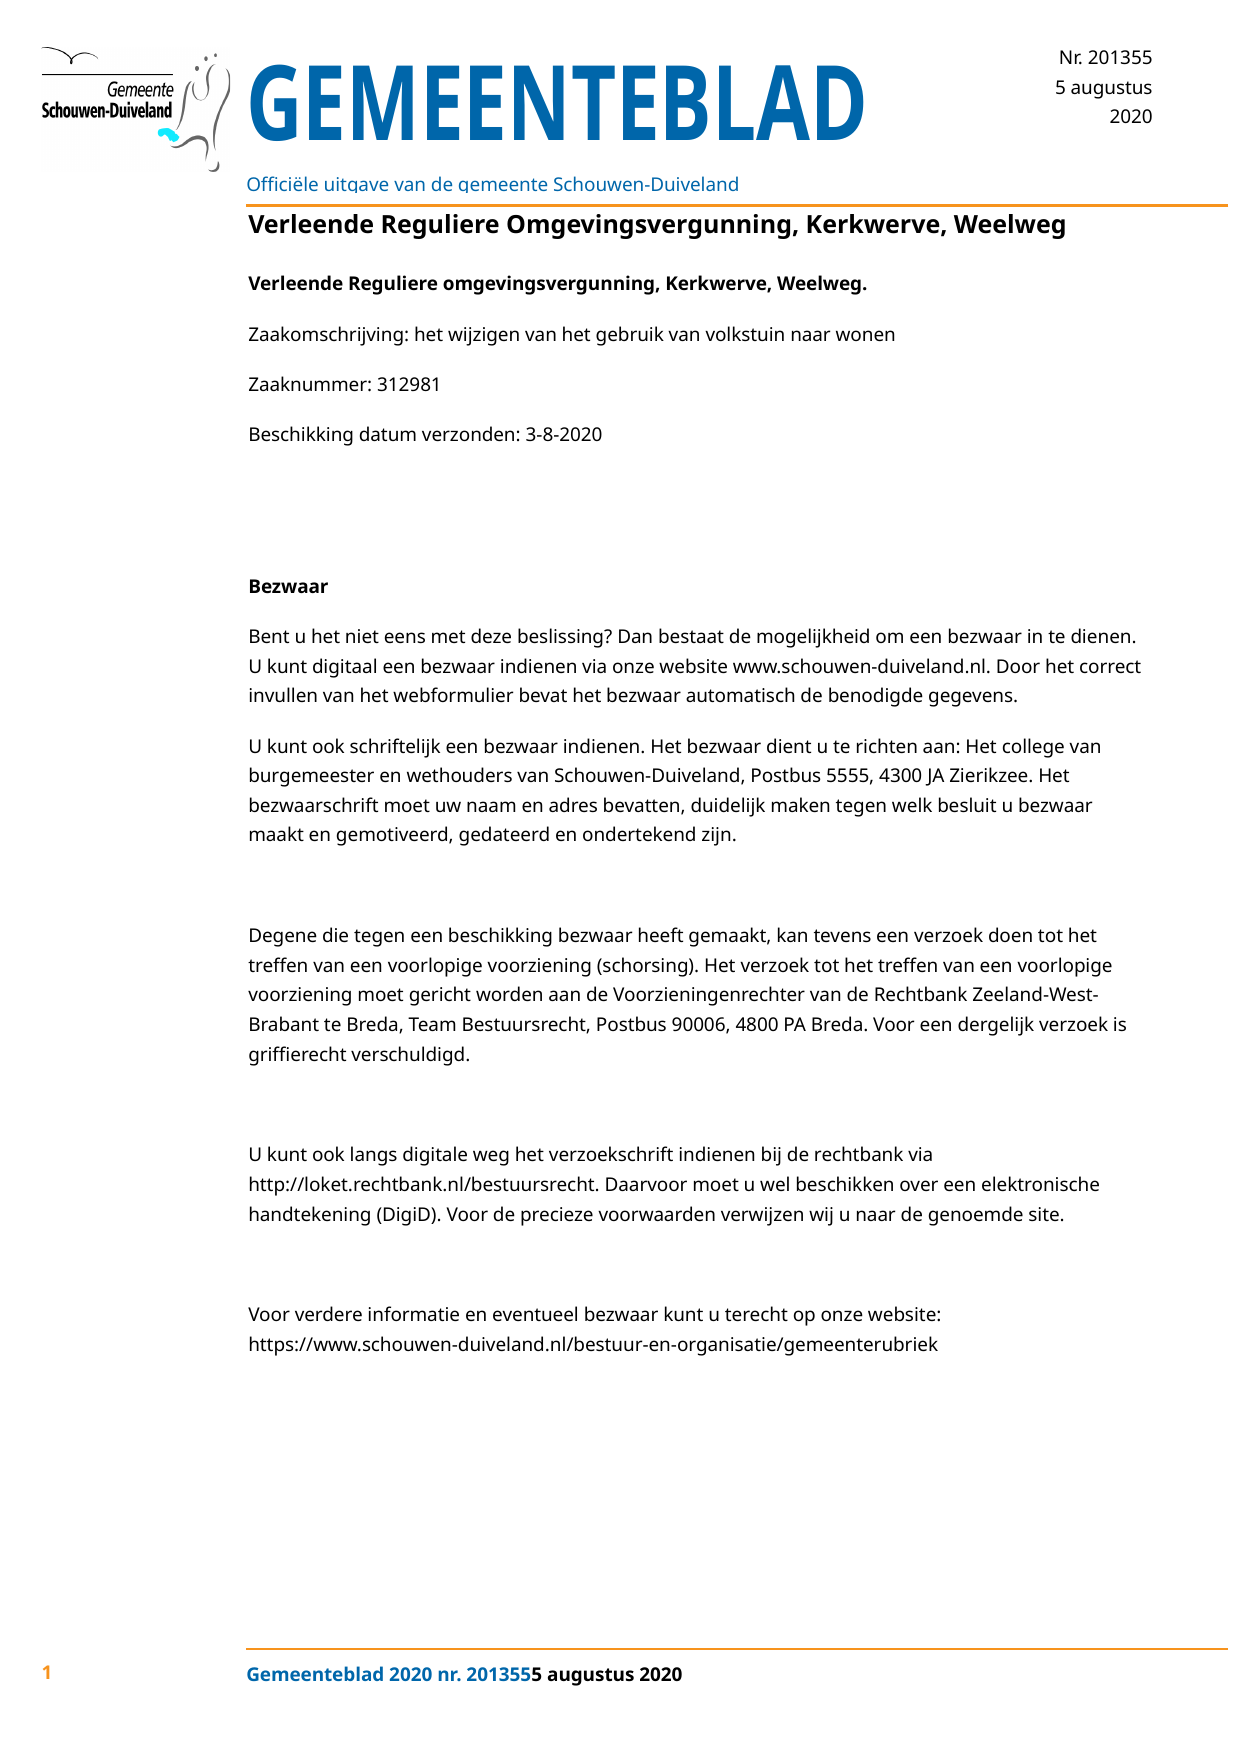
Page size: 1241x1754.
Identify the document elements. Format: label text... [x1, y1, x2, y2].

text U kunt ook langs digitale weg het verzoekschrift indienen bij de rechtbank via http://loket.rechtbank.nl/bestuursrecht. Daarvoor moet u wel beschikken over een elektronische handtekening (DigiD). Voor de precieze voorwaarden verwijzen wij u naar de genoemde site. [248, 1142, 1152, 1226]
text Degene die tegen een beschikking bezwaar heeft gemaakt, kan tevens een verzoek doen tot het treffen van een voorlopige voorziening (schorsing). Het verzoek tot het treffen van een voorlopige voorziening moet gericht worden aan de Voorzieningenrechter van de Rechtbank Zeeland-West-Brabant te Breda, Team Bestuursrecht, Postbus 90006, 4800 PA Breda. Voor een dergelijk verzoek is griffierecht verschuldigd. [248, 922, 1152, 1066]
text Verleende Reguliere omgevingsvergunning, Kerkwerve, Weelweg. [248, 270, 1152, 296]
text Beschikking datum verzonden: 3-8-2020 [248, 422, 1152, 447]
text Bent u het niet eens met deze beslissing? Dan bestaat de mogelijkheid om een bezwaar in te dienen. U kunt digitaal een bezwaar indienen via onze website www.schouwen-duiveland.nl. Door het correct invullen van het webformulier bevat het bezwaar automatisch de benodigde gegevens. [248, 623, 1152, 708]
text Zaaknummer: 312981 [248, 371, 1152, 397]
picture [41, 47, 231, 172]
text Verleende Reguliere Omgevingsvergunning, Kerkwerve, Weelweg [248, 207, 1152, 241]
text Bezwaar [248, 573, 1152, 598]
text Zaakomschrijving: het wijzigen van het gebruik van volkstuin naar wonen [248, 321, 1152, 346]
text U kunt ook schriftelijk een bezwaar indienen. Het bezwaar dient u te richten aan: Het college van burgemeester en wethouders van Schouwen-Duiveland, Postbus 5555, 4300 JA Zierikzee. Het bezwaarschrift moet uw naam en adres bevatten, duidelijk maken tegen welk besluit u bezwaar maakt en gemotiveerd, gedateerd en ondertekend zijn. [248, 733, 1152, 847]
text Voor verdere informatie en eventueel bezwaar kunt u terecht op onze website: https://www.schouwen-duiveland.nl/bestuur-en-organisatie/gemeenterubriek [248, 1302, 1152, 1357]
